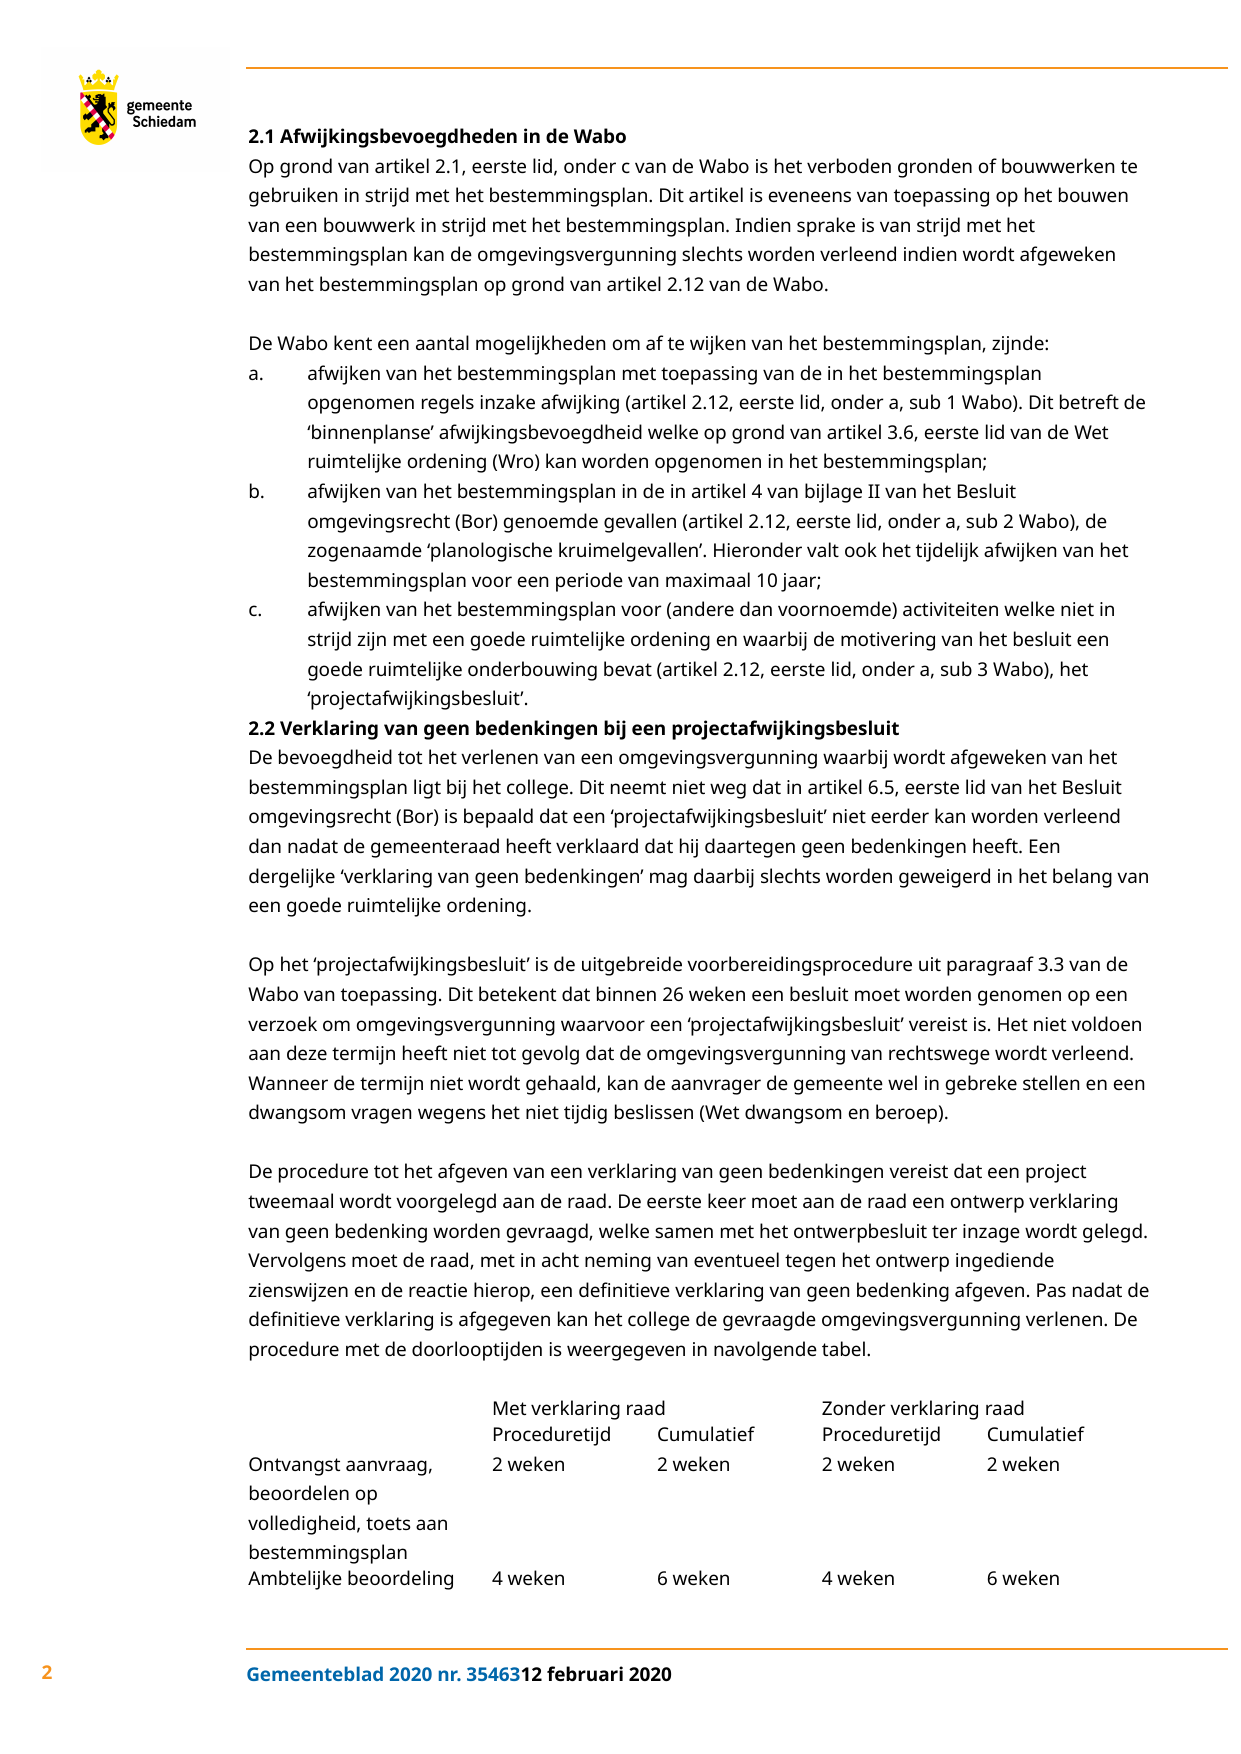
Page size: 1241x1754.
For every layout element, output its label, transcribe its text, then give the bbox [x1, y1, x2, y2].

table_cell 2 weken [822, 1451, 987, 1565]
table_header Zonder verklaring raad [822, 1395, 1152, 1421]
table_cell 4 weken [822, 1565, 987, 1591]
table_cell 6 weken [657, 1565, 822, 1591]
text De Wabo kent een aantal mogelijkheden om af te wijken van het bestemmingsplan, zijnde: [248, 330, 1152, 356]
table_cell 2 weken [492, 1451, 657, 1565]
picture [41, 47, 231, 172]
table_cell Ontvangst aanvraag, beoordelen op volledigheid, toets aan bestemmingsplan [248, 1451, 492, 1565]
text 2.2 Verklaring van geen bedenkingen bij een projectafwijkingsbesluit [248, 715, 1152, 741]
table_cell Ambtelijke beoordeling [248, 1565, 492, 1591]
table_cell 4 weken [492, 1565, 657, 1591]
table_cell 2 weken [987, 1451, 1152, 1565]
table_cell Cumulatief [987, 1421, 1152, 1451]
list afwijken van het bestemmingsplan met toepassing van de in het bestemmingsplan opgenomen regels inzake afwijking (artikel 2.12, eerste lid, onder a, sub 1 Wabo). Dit betreft de ‘binnenplanse’ afwijkingsbevoegdheid welke op grond van artikel 3.6, eerste lid van de Wet ruimtelijke ordening (Wro) kan worden opgenomen in het bestemmingsplan; [248, 360, 1152, 474]
list afwijken van het bestemmingsplan in de in artikel 4 van bijlage II van het Besluit omgevingsrecht (Bor) genoemde gevallen (artikel 2.12, eerste lid, onder a, sub 2 Wabo), de zogenaamde ‘planologische kruimelgevallen’. Hieronder valt ook het tijdelijk afwijken van het bestemmingsplan voor een periode van maximaal 10 jaar; [248, 478, 1152, 593]
text Op grond van artikel 2.1, eerste lid, onder c van de Wabo is het verboden gronden of bouwwerken te gebruiken in strijd met het bestemmingsplan. Dit artikel is eveneens van toepassing op het bouwen van een bouwwerk in strijd met het bestemmingsplan. Indien sprake is van strijd met het bestemmingsplan kan de omgevingsvergunning slechts worden verleend indien wordt afgeweken van het bestemmingsplan op grond van artikel 2.12 van de Wabo. [248, 153, 1152, 297]
list afwijken van het bestemmingsplan voor (andere dan voornoemde) activiteiten welke niet in strijd zijn met een goede ruimtelijke ordening en waarbij de motivering van het besluit een goede ruimtelijke onderbouwing bevat (artikel 2.12, eerste lid, onder a, sub 3 Wabo), het ‘projectafwijkingsbesluit’. [248, 597, 1152, 711]
table_cell Proceduretijd [492, 1421, 657, 1451]
table_cell 2 weken [657, 1451, 822, 1565]
table_cell Proceduretijd [822, 1421, 987, 1451]
table_header [248, 1395, 492, 1451]
table_header Met verklaring raad [492, 1395, 822, 1421]
text De procedure tot het afgeven van een verklaring van geen bedenkingen vereist dat een project tweemaal wordt voorgelegd aan de raad. De eerste keer moet aan de raad een ontwerp verklaring van geen bedenking worden gevraagd, welke samen met het ontwerpbesluit ter inzage wordt gelegd. Vervolgens moet de raad, met in acht neming van eventueel tegen het ontwerp ingediende zienswijzen en de reactie hierop, een definitieve verklaring van geen bedenking afgeven. Pas nadat de definitieve verklaring is afgegeven kan het college de gevraagde omgevingsvergunning verlenen. De procedure met de doorlooptijden is weergegeven in navolgende tabel. [248, 1159, 1152, 1362]
table_cell Cumulatief [657, 1421, 822, 1451]
text Op het ‘projectafwijkingsbesluit’ is de uitgebreide voorbereidingsprocedure uit paragraaf 3.3 van de Wabo van toepassing. Dit betekent dat binnen 26 weken een besluit moet worden genomen op een verzoek om omgevingsvergunning waarvoor een ‘projectafwijkingsbesluit’ vereist is. Het niet voldoen aan deze termijn heeft niet tot gevolg dat de omgevingsvergunning van rechtswege wordt verleend. Wanneer de termijn niet wordt gehaald, kan de aanvrager de gemeente wel in gebreke stellen en een dwangsom vragen wegens het niet tijdig beslissen (Wet dwangsom en beroep). [248, 952, 1152, 1125]
text 2.1 Afwijkingsbevoegdheden in de Wabo [248, 123, 1152, 149]
text De bevoegdheid tot het verlenen van een omgevingsvergunning waarbij wordt afgeweken van het bestemmingsplan ligt bij het college. Dit neemt niet weg dat in artikel 6.5, eerste lid van het Besluit omgevingsrecht (Bor) is bepaald dat een ‘projectafwijkingsbesluit’ niet eerder kan worden verleend dan nadat de gemeenteraad heeft verklaard dat hij daartegen geen bedenkingen heeft. Een dergelijke ‘verklaring van geen bedenkingen’ mag daarbij slechts worden geweigerd in het belang van een goede ruimtelijke ordening. [248, 744, 1152, 918]
table_cell 6 weken [987, 1565, 1152, 1591]
